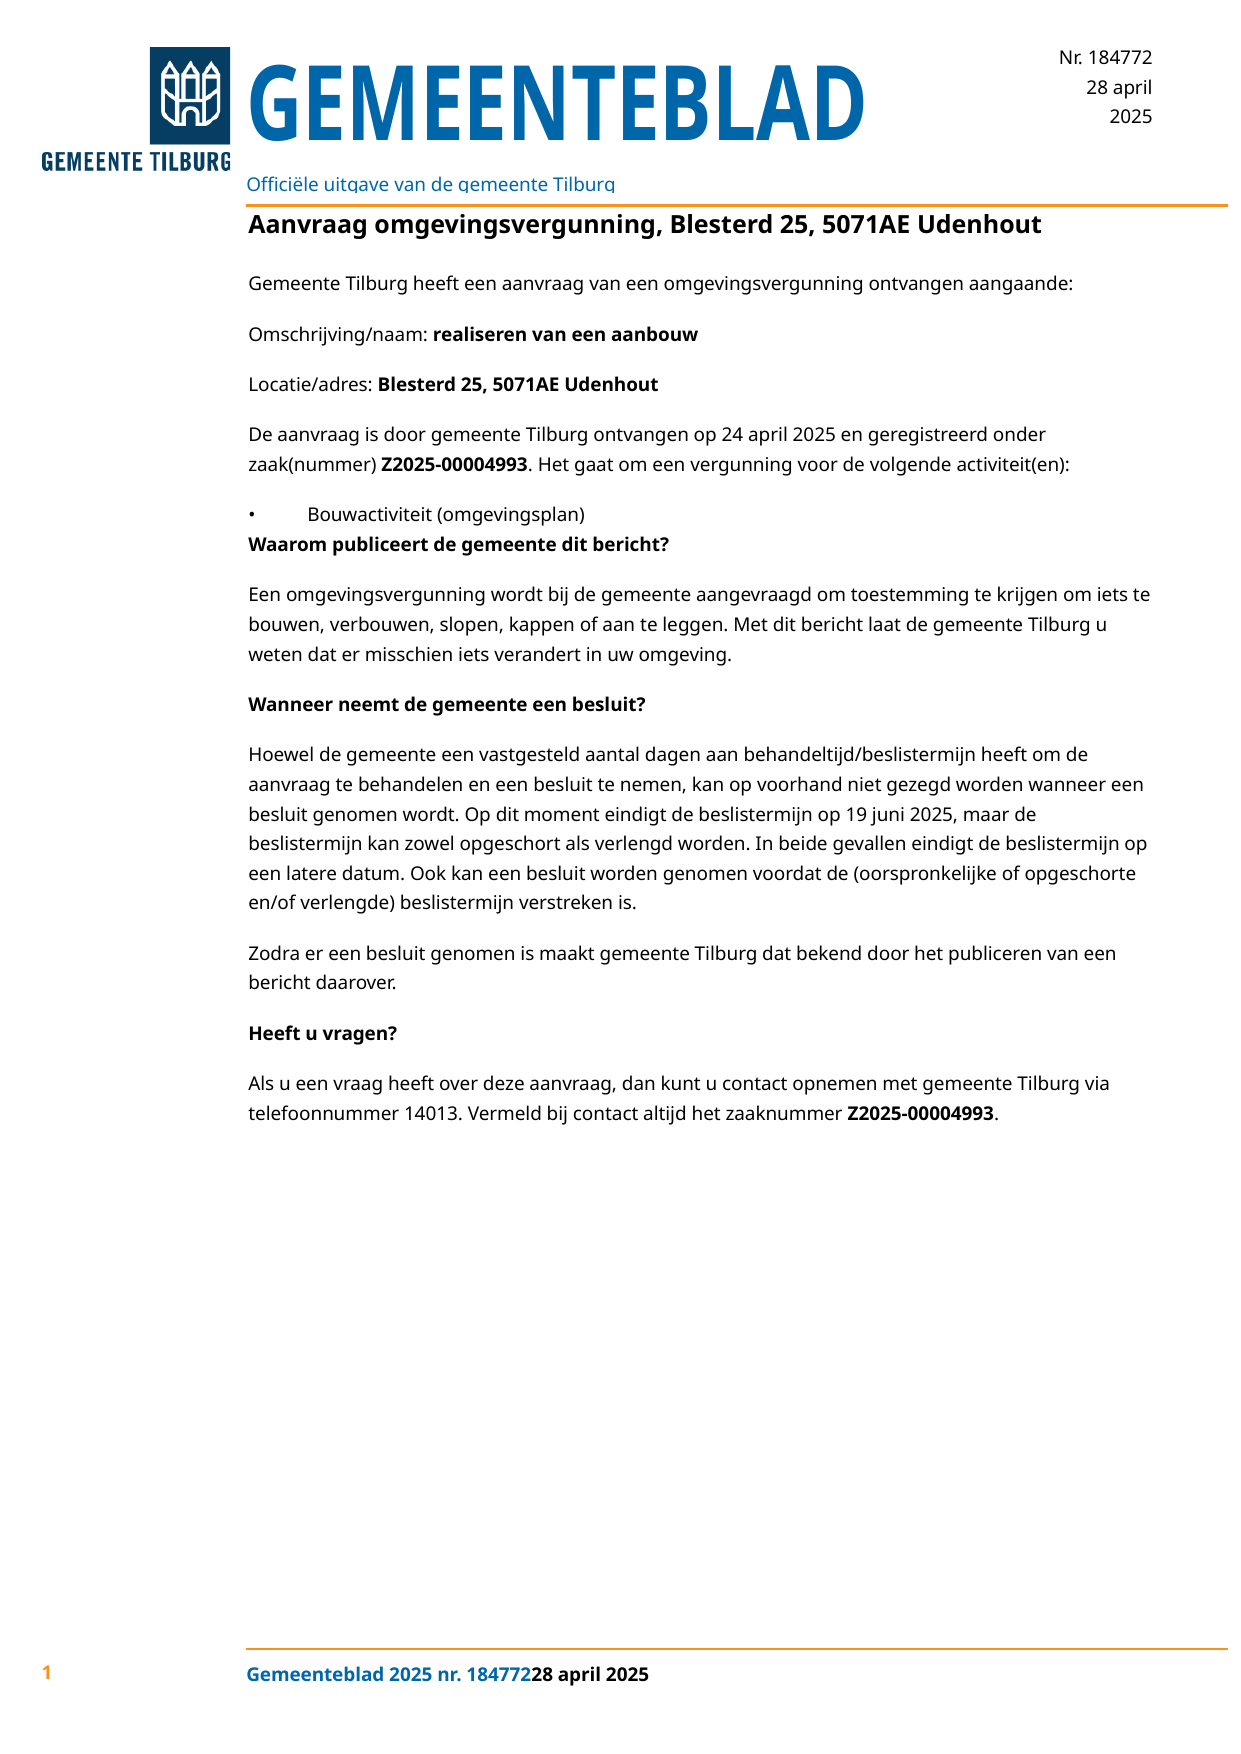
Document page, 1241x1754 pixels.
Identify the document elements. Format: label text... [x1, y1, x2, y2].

text Aanvraag omgevingsvergunning, Blesterd 25, 5071AE Udenhout [248, 207, 1152, 241]
text Heeft u vragen? [248, 1020, 1152, 1046]
picture [41, 47, 231, 172]
text De aanvraag is door gemeente Tilburg ontvangen op 24 april 2025 en geregistreerd onder zaak(nummer) Z2025-00004993. Het gaat om een vergunning voor de volgende activiteit(en): [248, 422, 1152, 477]
text Locatie/adres: Blesterd 25, 5071AE Udenhout [248, 371, 1152, 397]
text Wanneer neemt de gemeente een besluit? [248, 691, 1152, 717]
text Hoewel de gemeente een vastgesteld aantal dagen aan behandeltijd/beslistermijn heeft om de aanvraag te behandelen en een besluit te nemen, kan op voorhand niet gezegd worden wanneer een besluit genomen wordt. Op dit moment eindigt de beslistermijn op 19 juni 2025, maar de beslistermijn kan zowel opgeschort als verlengd worden. In beide gevallen eindigt de beslistermijn op een latere datum. Ook kan een besluit worden genomen voordat de (oorspronkelijke of opgeschorte en/of verlengde) beslistermijn verstreken is. [248, 742, 1152, 915]
text Gemeente Tilburg heeft een aanvraag van een omgevingsvergunning ontvangen aangaande: [248, 270, 1152, 296]
text Zodra er een besluit genomen is maakt gemeente Tilburg dat bekend door het publiceren van een bericht daarover. [248, 940, 1152, 995]
text Een omgevingsvergunning wordt bij de gemeente aangevraagd om toestemming te krijgen om iets te bouwen, verbouwen, slopen, kappen of aan te leggen. Met dit bericht laat de gemeente Tilburg u weten dat er misschien iets verandert in uw omgeving. [248, 582, 1152, 666]
list Bouwactiviteit (omgevingsplan) [248, 502, 1152, 527]
text Omschrijving/naam: realiseren van een aanbouw [248, 321, 1152, 346]
text Waarom publiceert de gemeente dit bericht? [248, 531, 1152, 557]
text Als u een vraag heeft over deze aanvraag, dan kunt u contact opnemen met gemeente Tilburg via telefoonnummer 14013. Vermeld bij contact altijd het zaaknummer Z2025-00004993. [248, 1070, 1152, 1126]
